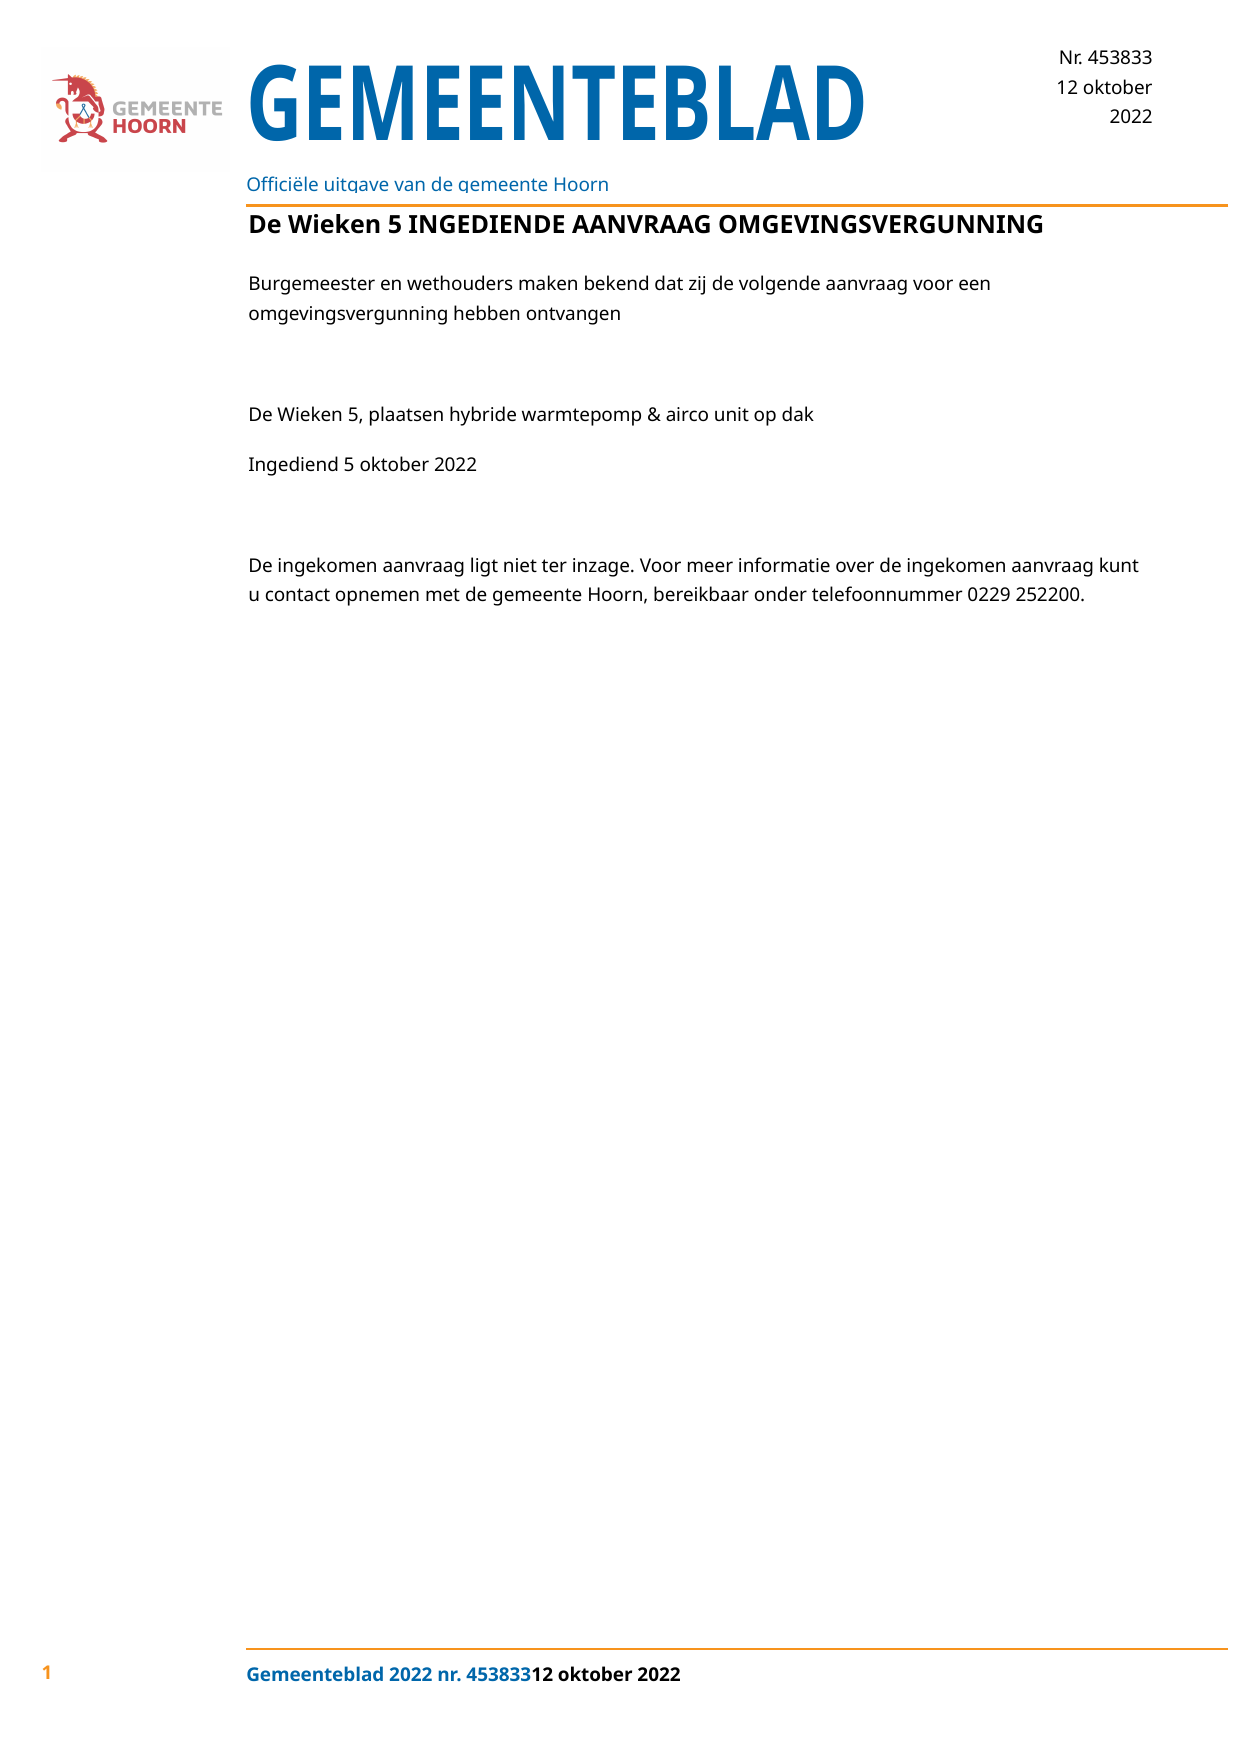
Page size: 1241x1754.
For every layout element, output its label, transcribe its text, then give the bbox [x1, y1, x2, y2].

text De ingekomen aanvraag ligt niet ter inzage. Voor meer informatie over de ingekomen aanvraag kunt u contact opnemen met de gemeente Hoorn, bereikbaar onder telefoonnummer 0229 252200. [248, 552, 1152, 607]
text De Wieken 5, plaatsen hybride warmtepomp & airco unit op dak [248, 401, 1152, 426]
text Ingediend 5 oktober 2022 [248, 451, 1152, 477]
text Burgemeester en wethouders maken bekend dat zij de volgende aanvraag voor een omgevingsvergunning hebben ontvangen [248, 270, 1152, 326]
picture [41, 47, 231, 172]
text De Wieken 5 INGEDIENDE AANVRAAG OMGEVINGSVERGUNNING [248, 207, 1152, 241]
